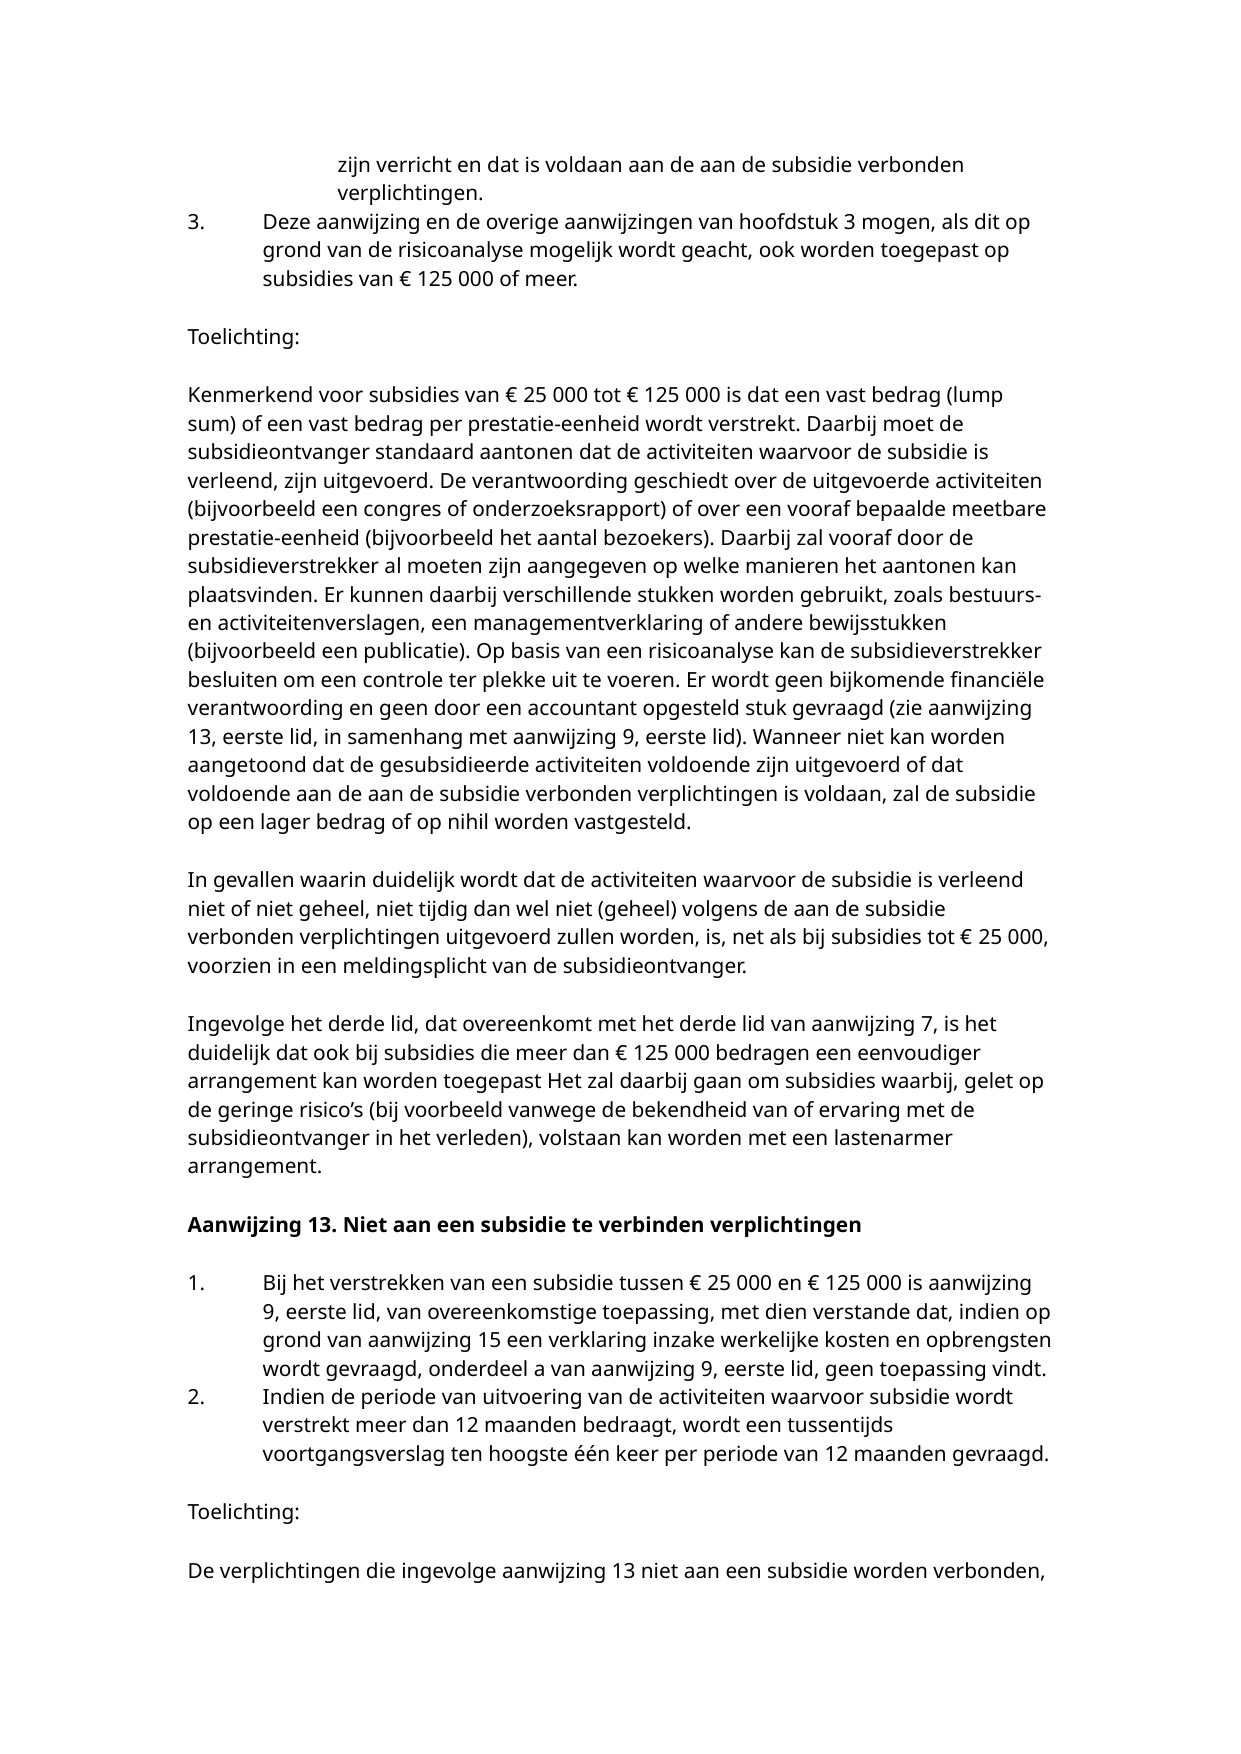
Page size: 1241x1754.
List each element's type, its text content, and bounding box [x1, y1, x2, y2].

text Kenmerkend voor subsidies van € 25 000 tot € 125 000 is dat een vast bedrag (lump sum) of een vast bedrag per prestatie-eenheid wordt verstrekt. Daarbij moet de subsidieontvanger standaard aantonen dat de activiteiten waarvoor de subsidie is verleend, zijn uitgevoerd. De verantwoording geschiedt over de uitgevoerde activiteiten (bijvoorbeeld een congres of onderzoeksrapport) of over een vooraf bepaalde meetbare prestatie-eenheid (bijvoorbeeld het aantal bezoekers). Daarbij zal vooraf door de subsidieverstrekker al moeten zijn aangegeven op welke manieren het aantonen kan plaatsvinden. Er kunnen daarbij verschillende stukken worden gebruikt, zoals bestuurs- en activiteitenverslagen, een managementverklaring of andere bewijsstukken (bijvoorbeeld een publicatie). Op basis van een risicoanalyse kan de subsidieverstrekker besluiten om een controle ter plekke uit te voeren. Er wordt geen bijkomende financiële verantwoording en geen door een accountant opgesteld stuk gevraagd (zie aanwijzing 13, eerste lid, in samenhang met aanwijzing 9, eerste lid). Wanneer niet kan worden aangetoond dat de gesubsidieerde activiteiten voldoende zijn uitgevoerd of dat voldoende aan de aan de subsidie verbonden verplichtingen is voldaan, zal de subsidie op een lager bedrag of op nihil worden vastgesteld. [187, 381, 1053, 836]
text In gevallen waarin duidelijk wordt dat de activiteiten waarvoor de subsidie is verleend niet of niet geheel, niet tijdig dan wel niet (geheel) volgens de aan de subsidie verbonden verplichtingen uitgevoerd zullen worden, is, net als bij subsidies tot € 25 000, voorzien in een meldingsplicht van de subsidieontvanger. [187, 866, 1053, 979]
text Ingevolge het derde lid, dat overeenkomt met het derde lid van aanwijzing 7, is het duidelijk dat ook bij subsidies die meer dan € 125 000 bedragen een eenvoudiger arrangement kan worden toegepast Het zal daarbij gaan om subsidies waarbij, gelet op de geringe risico’s (bij voorbeeld vanwege de bekendheid van of ervaring met de subsidieontvanger in het verleden), volstaan kan worden met een lastenarmer arrangement. [187, 1009, 1053, 1180]
text Aanwijzing 13. Niet aan een subsidie te verbinden verplichtingen [187, 1210, 1053, 1238]
list Bij het verstrekken van een subsidie tussen € 25 000 en € 125 000 is aanwijzing 9, eerste lid, van overeenkomstige toepassing, met dien verstande dat, indien op grond van aanwijzing 15 een verklaring inzake werkelijke kosten en opbrengsten wordt gevraagd, onderdeel a van aanwijzing 9, eerste lid, geen toepassing vindt. [187, 1268, 1053, 1382]
list Indien de periode van uitvoering van de activiteiten waarvoor subsidie wordt verstrekt meer dan 12 maanden bedraagt, wordt een tussentijds voortgangsverslag ten hoogste één keer per periode van 12 maanden gevraagd. [187, 1382, 1053, 1467]
text Toelichting: [187, 322, 1053, 351]
list zijn verricht en dat is voldaan aan de aan de subsidie verbonden verplichtingen. [262, 150, 1053, 207]
list Deze aanwijzing en de overige aanwijzingen van hoofdstuk 3 mogen, als dit op grond van de risicoanalyse mogelijk wordt geacht, ook worden toegepast op subsidies van € 125 000 of meer. [187, 207, 1053, 292]
text De verplichtingen die ingevolge aanwijzing 13 niet aan een subsidie worden verbonden, [187, 1556, 1053, 1584]
text Toelichting: [187, 1497, 1053, 1526]
